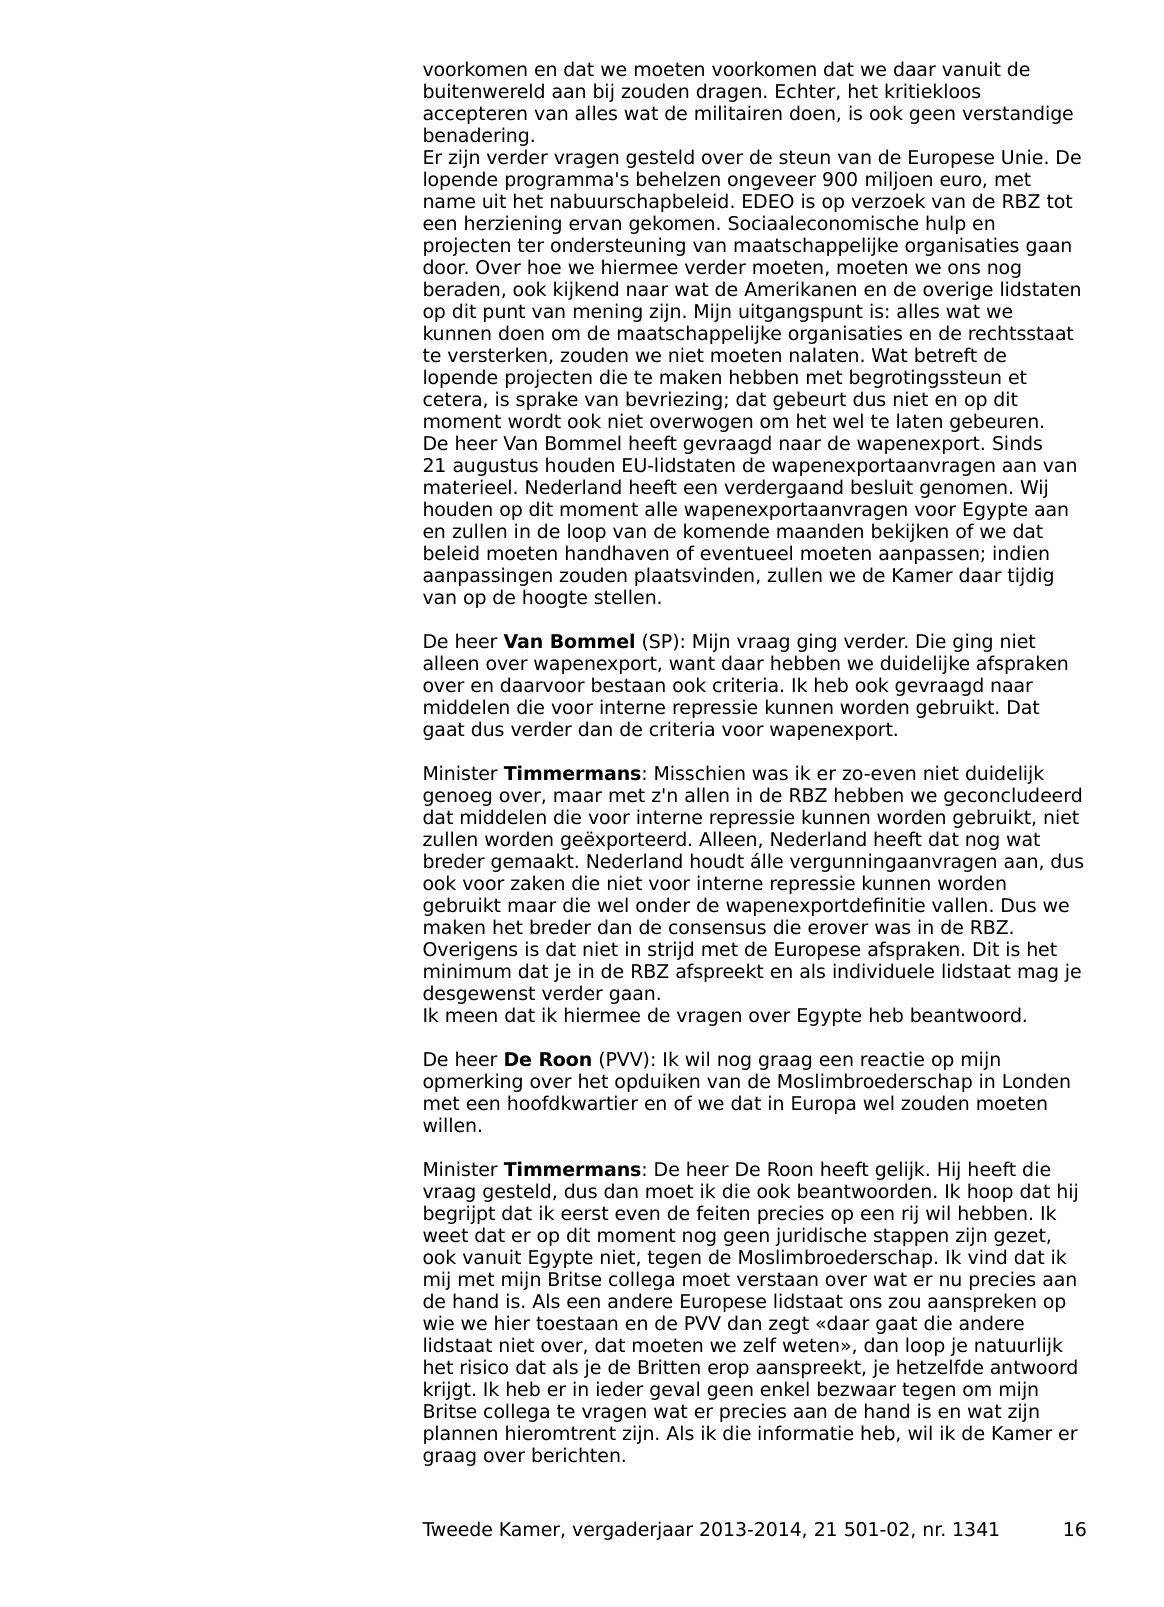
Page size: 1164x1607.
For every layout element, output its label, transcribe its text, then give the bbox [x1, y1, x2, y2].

text De heer Van Bommel heeft gevraagd naar de wapenexport. Sinds 21 augustus houden EU-lidstaten de wapenexportaanvragen aan van materieel. Nederland heeft een verdergaand besluit genomen. Wij houden op dit moment alle wapenexportaanvragen voor Egypte aan en zullen in de loop van de komende maanden bekijken of we dat beleid moeten handhaven of eventueel moeten aanpassen; indien aanpassingen zouden plaatsvinden, zullen we de Kamer daar tijdig van op de hoogte stellen. [422, 433, 1087, 608]
text Er zijn verder vragen gesteld over de steun van de Europese Unie. De lopende programma's behelzen ongeveer 900 miljoen euro, met name uit het nabuurschapbeleid. EDEO is op verzoek van de RBZ tot een herziening ervan gekomen. Sociaaleconomische hulp en projecten ter ondersteuning van maatschappelijke organisaties gaan door. Over hoe we hiermee verder moeten, moeten we ons nog beraden, ook kijkend naar wat de Amerikanen en de overige lidstaten op dit punt van mening zijn. Mijn uitgangspunt is: alles wat we kunnen doen om de maatschappelijke organisaties en de rechtsstaat te versterken, zouden we niet moeten nalaten. Wat betreft de lopende projecten die te maken hebben met begrotingssteun et cetera, is sprake van bevriezing; dat gebeurt dus niet en op dit moment wordt ook niet overwogen om het wel te laten gebeuren. [422, 147, 1087, 433]
text Minister Timmermans: Misschien was ik er zo-even niet duidelijk genoeg over, maar met z'n allen in de RBZ hebben we geconcludeerd dat middelen die voor interne repressie kunnen worden gebruikt, niet zullen worden geëxporteerd. Alleen, Nederland heeft dat nog wat breder gemaakt. Nederland houdt álle vergunningaanvragen aan, dus ook voor zaken die niet voor interne repressie kunnen worden gebruikt maar die wel onder de wapenexportdefinitie vallen. Dus we maken het breder dan de consensus die erover was in de RBZ. Overigens is dat niet in strijd met de Europese afspraken. Dit is het minimum dat je in de RBZ afspreekt en als individuele lidstaat mag je desgewenst verder gaan. [422, 763, 1087, 1004]
text voorkomen en dat we moeten voorkomen dat we daar vanuit de buitenwereld aan bij zouden dragen. Echter, het kritiekloos accepteren van alles wat de militairen doen, is ook geen verstandige benadering. [422, 59, 1087, 147]
text Ik meen dat ik hiermee de vragen over Egypte heb beantwoord. [422, 1004, 1087, 1027]
text De heer Van Bommel (SP): Mijn vraag ging verder. Die ging niet alleen over wapenexport, want daar hebben we duidelijke afspraken over en daarvoor bestaan ook criteria. Ik heb ook gevraagd naar middelen die voor interne repressie kunnen worden gebruikt. Dat gaat dus verder dan de criteria voor wapenexport. [422, 631, 1087, 741]
text Minister Timmermans: De heer De Roon heeft gelijk. Hij heeft die vraag gesteld, dus dan moet ik die ook beantwoorden. Ik hoop dat hij begrijpt dat ik eerst even de feiten precies op een rij wil hebben. Ik weet dat er op dit moment nog geen juridische stappen zijn gezet, ook vanuit Egypte niet, tegen de Moslimbroederschap. Ik vind dat ik mij met mijn Britse collega moet verstaan over wat er nu precies aan de hand is. Als een andere Europese lidstaat ons zou aanspreken op wie we hier toestaan en de PVV dan zegt «daar gaat die andere lidstaat niet over, dat moeten we zelf weten», dan loop je natuurlijk het risico dat als je de Britten erop aanspreekt, je hetzelfde antwoord krijgt. Ik heb er in ieder geval geen enkel bezwaar tegen om mijn Britse collega te vragen wat er precies aan de hand is en wat zijn plannen hieromtrent zijn. Als ik die informatie heb, wil ik de Kamer er graag over berichten. [422, 1159, 1087, 1467]
text De heer De Roon (PVV): Ik wil nog graag een reactie op mijn opmerking over het opduiken van de Moslimbroederschap in Londen met een hoofdkwartier en of we dat in Europa wel zouden moeten willen. [422, 1049, 1087, 1137]
